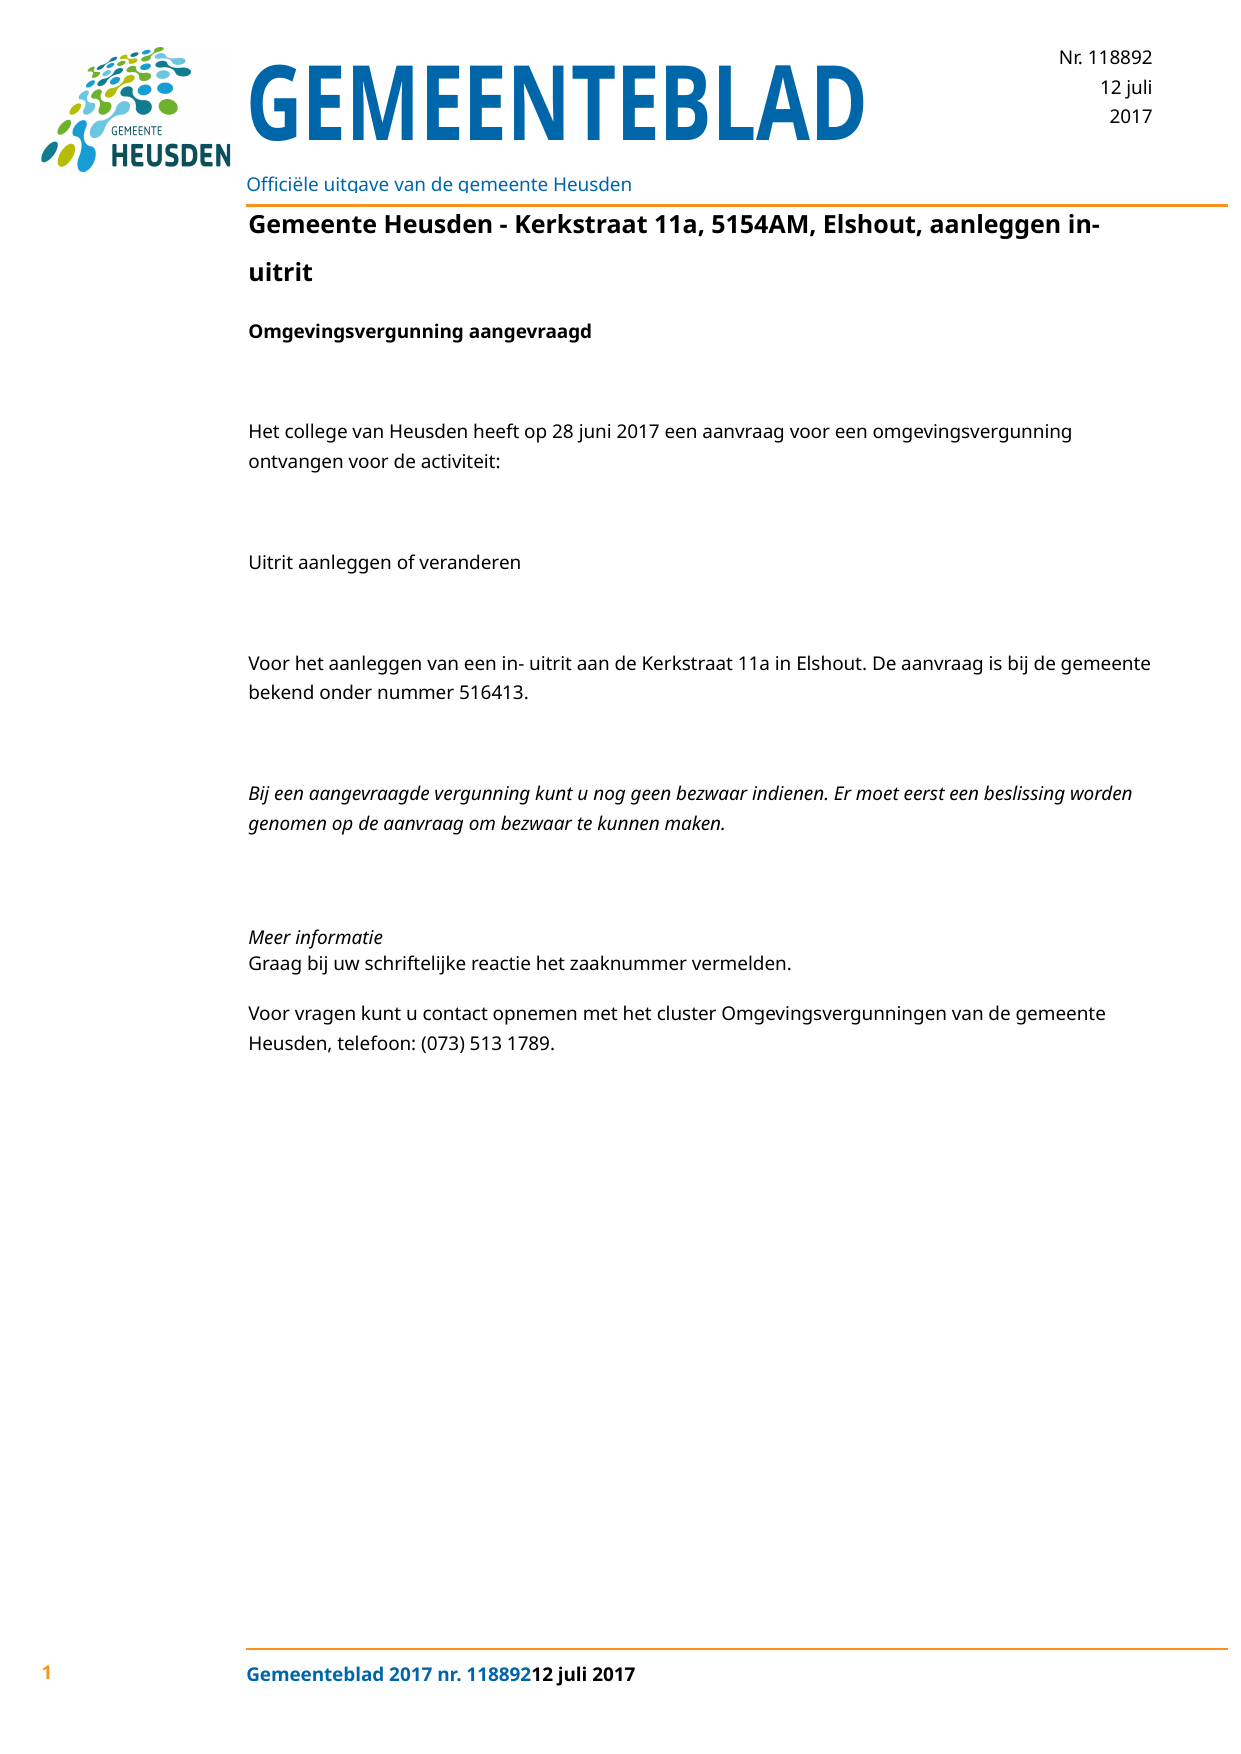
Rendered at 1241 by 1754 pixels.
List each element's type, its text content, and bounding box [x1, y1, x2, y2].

picture [41, 47, 231, 172]
text Voor vragen kunt u contact opnemen met het cluster Omgevingsvergunningen van de gemeente Heusden, telefoon: (073) 513 1789. [248, 1001, 1152, 1056]
text Uitrit aanleggen of veranderen [248, 549, 1152, 575]
text Het college van Heusden heeft op 28 juni 2017 een aanvraag voor een omgevingsvergunning ontvangen voor de activiteit: [248, 419, 1152, 474]
text Voor het aanleggen van een in- uitrit aan de Kerkstraat 11a in Elshout. De aanvraag is bij de gemeente bekend onder nummer 516413. [248, 650, 1152, 705]
text Meer informatie [248, 924, 1152, 950]
text Gemeente Heusden - Kerkstraat 11a, 5154AM, Elshout, aanleggen in- uitrit [248, 207, 1152, 288]
text Omgevingsvergunning aangevraagd [248, 318, 1152, 344]
text Graag bij uw schriftelijke reactie het zaaknummer vermelden. [248, 950, 1152, 976]
text Bij een aangevraagde vergunning kunt u nog geen bezwaar indienen. Er moet eerst een beslissing worden genomen op de aanvraag om bezwaar te kunnen maken. [248, 780, 1152, 836]
